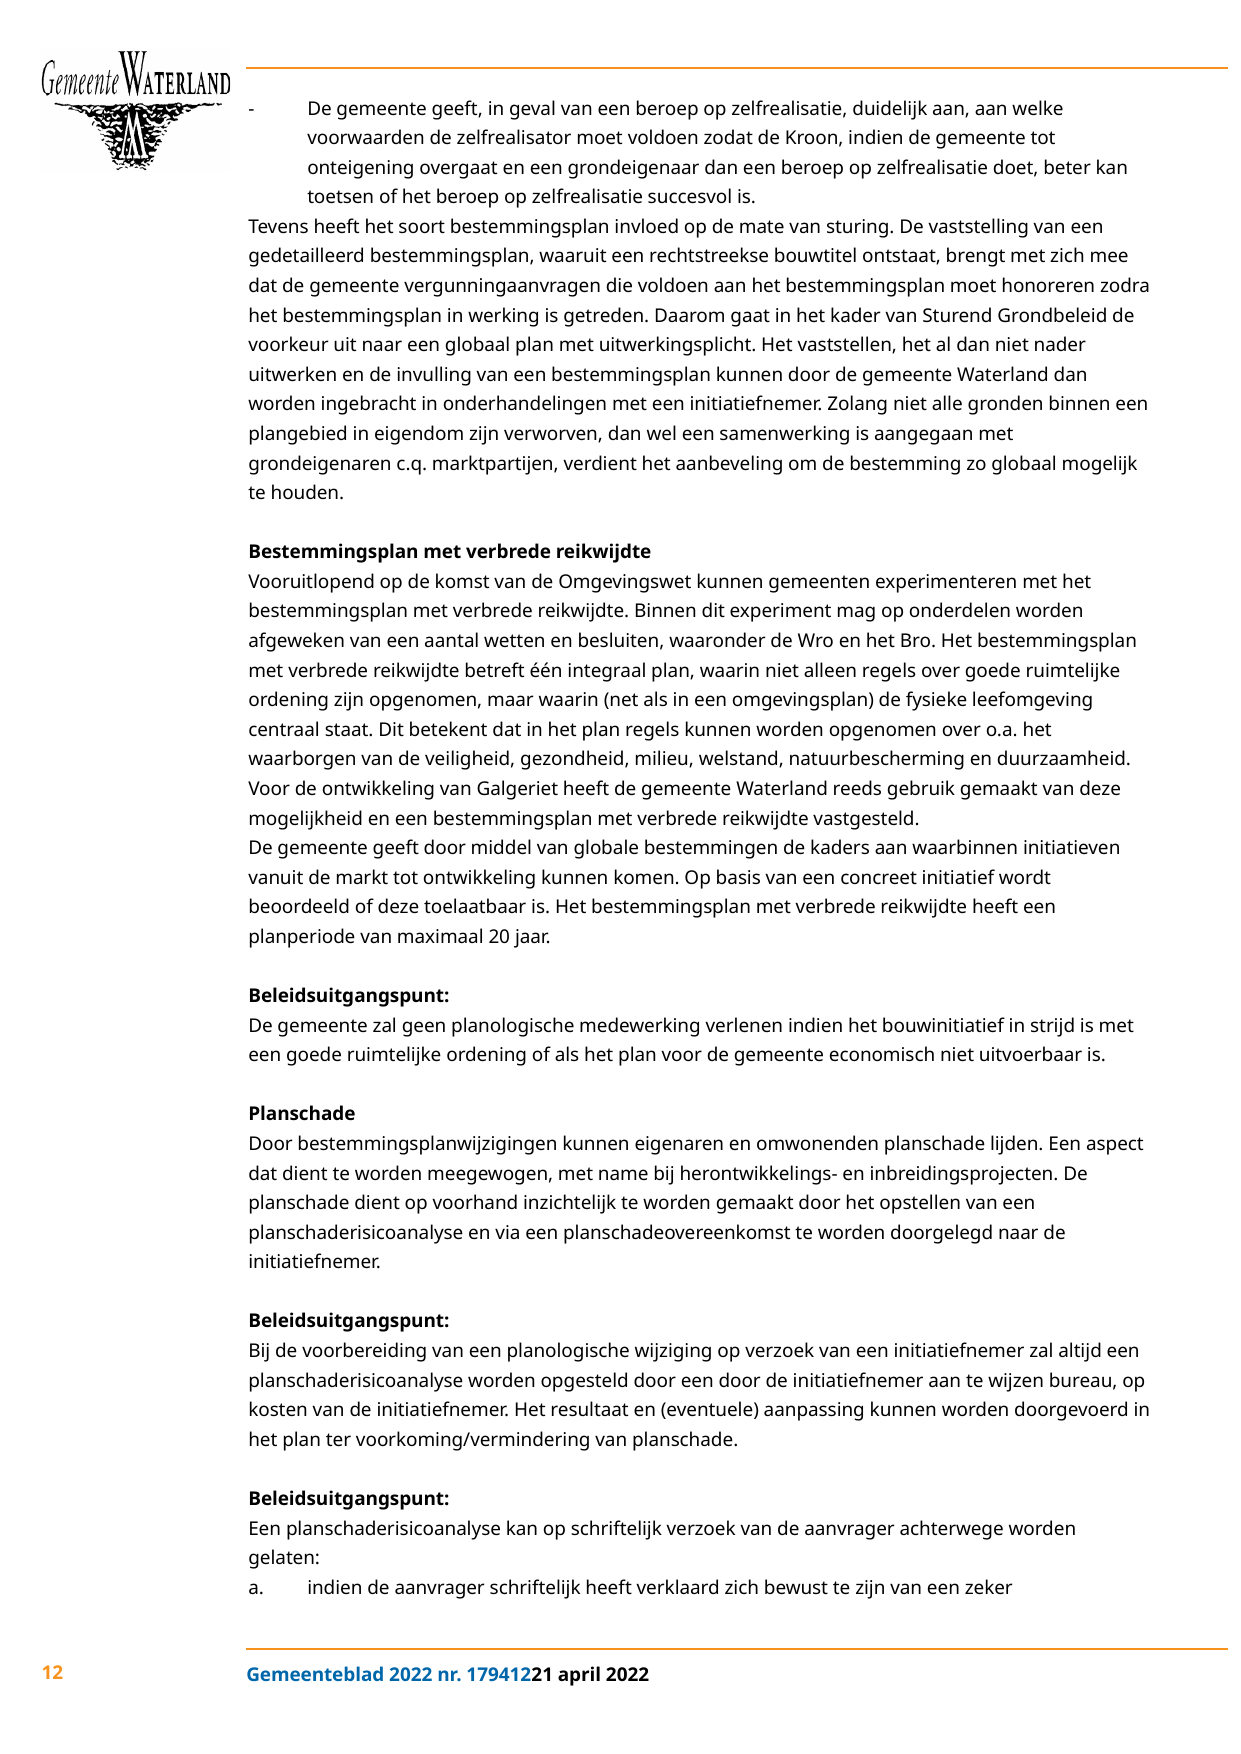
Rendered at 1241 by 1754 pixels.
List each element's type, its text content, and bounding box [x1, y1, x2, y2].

list indien de aanvrager schriftelijk heeft verklaard zich bewust te zijn van een zeker [248, 1574, 1152, 1600]
text Beleidsuitgangspunt: [248, 1308, 1152, 1333]
text De gemeente geeft door middel van globale bestemmingen de kaders aan waarbinnen initiatieven vanuit de markt tot ontwikkeling kunnen komen. Op basis van een concreet initiatief wordt beoordeeld of deze toelaatbaar is. Het bestemmingsplan met verbrede reikwijdte heeft een planperiode van maximaal 20 jaar. [248, 834, 1152, 949]
picture [41, 47, 231, 172]
text Door bestemmingsplanwijzigingen kunnen eigenaren en omwonenden planschade lijden. Een aspect dat dient te worden meegewogen, met name bij herontwikkelings- en inbreidingsprojecten. De planschade dient op voorhand inzichtelijk te worden gemaakt door het opstellen van een planschaderisicoanalyse en via een planschadeovereenkomst te worden doorgelegd naar de initiatiefnemer. [248, 1130, 1152, 1274]
text Een planschaderisicoanalyse kan op schriftelijk verzoek van de aanvrager achterwege worden gelaten: [248, 1515, 1152, 1570]
text Tevens heeft het soort bestemmingsplan invloed op de mate van sturing. De vaststelling van een gedetailleerd bestemmingsplan, waaruit een rechtstreekse bouwtitel ontstaat, brengt met zich mee dat de gemeente vergunningaanvragen die voldoen aan het bestemmingsplan moet honoreren zodra het bestemmingsplan in werking is getreden. Daarom gaat in het kader van Sturend Grondbeleid de voorkeur uit naar een globaal plan met uitwerkingsplicht. Het vaststellen, het al dan niet nader uitwerken en de invulling van een bestemmingsplan kunnen door de gemeente Waterland dan worden ingebracht in onderhandelingen met een initiatiefnemer. Zolang niet alle gronden binnen een plangebied in eigendom zijn verworven, dan wel een samenwerking is aangegaan met grondeigenaren c.q. marktpartijen, verdient het aanbeveling om de bestemming zo globaal mogelijk te houden. [248, 213, 1152, 505]
text Beleidsuitgangspunt: [248, 1485, 1152, 1511]
list De gemeente geeft, in geval van een beroep op zelfrealisatie, duidelijk aan, aan welke voorwaarden de zelfrealisator moet voldoen zodat de Kroon, indien de gemeente tot onteigening overgaat en een grondeigenaar dan een beroep op zelfrealisatie doet, beter kan toetsen of het beroep op zelfrealisatie succesvol is. [248, 95, 1152, 209]
text Bij de voorbereiding van een planologische wijziging op verzoek van een initiatiefnemer zal altijd een planschaderisicoanalyse worden opgesteld door een door de initiatiefnemer aan te wijzen bureau, op kosten van de initiatiefnemer. Het resultaat en (eventuele) aanpassing kunnen worden doorgevoerd in het plan ter voorkoming/vermindering van planschade. [248, 1337, 1152, 1452]
text Beleidsuitgangspunt: [248, 982, 1152, 1008]
text Vooruitlopend op de komst van de Omgevingswet kunnen gemeenten experimenteren met het bestemmingsplan met verbrede reikwijdte. Binnen dit experiment mag op onderdelen worden afgeweken van een aantal wetten en besluiten, waaronder de Wro en het Bro. Het bestemmingsplan met verbrede reikwijdte betreft één integraal plan, waarin niet alleen regels over goede ruimtelijke ordening zijn opgenomen, maar waarin (net als in een omgevingsplan) de fysieke leefomgeving centraal staat. Dit betekent dat in het plan regels kunnen worden opgenomen over o.a. het waarborgen van de veiligheid, gezondheid, milieu, welstand, natuurbescherming en duurzaamheid. Voor de ontwikkeling van Galgeriet heeft de gemeente Waterland reeds gebruik gemaakt van deze mogelijkheid en een bestemmingsplan met verbrede reikwijdte vastgesteld. [248, 568, 1152, 831]
text Planschade [248, 1101, 1152, 1126]
text De gemeente zal geen planologische medewerking verlenen indien het bouwinitiatief in strijd is met een goede ruimtelijke ordening of als het plan voor de gemeente economisch niet uitvoerbaar is. [248, 1012, 1152, 1067]
text Bestemmingsplan met verbrede reikwijdte [248, 538, 1152, 564]
